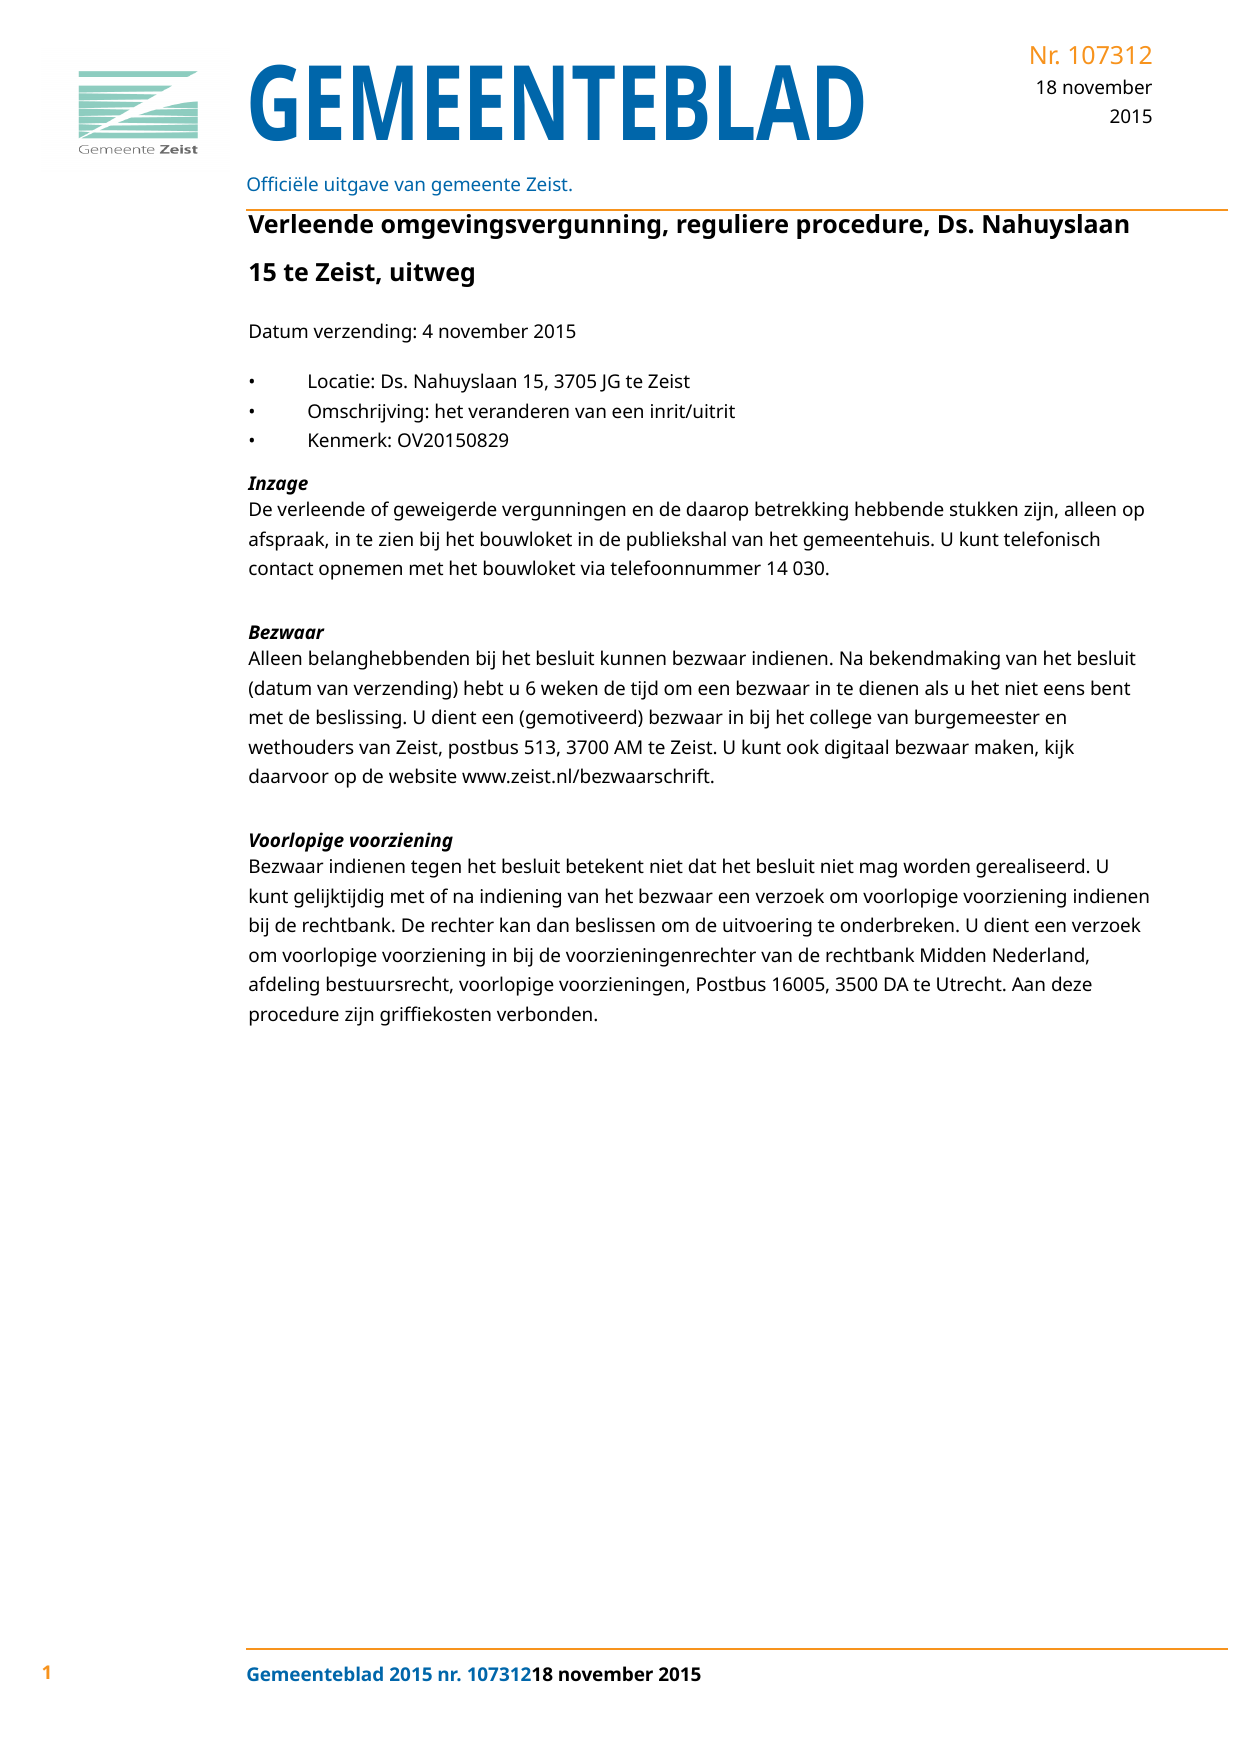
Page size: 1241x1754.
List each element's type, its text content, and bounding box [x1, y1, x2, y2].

text Bezwaar indienen tegen het besluit betekent niet dat het besluit niet mag worden gerealiseerd. U kunt gelijktijdig met of na indiening van het bezwaar een verzoek om voorlopige voorziening indienen bij de rechtbank. De rechter kan dan beslissen om de uitvoering te onderbreken. U dient een verzoek om voorlopige voorziening in bij de voorzieningenrechter van de rechtbank Midden Nederland, afdeling bestuursrecht, voorlopige voorzieningen, Postbus 16005, 3500 DA te Utrecht. Aan deze procedure zijn griffiekosten verbonden. [248, 853, 1152, 1027]
text Datum verzending: 4 november 2015 [248, 318, 1152, 344]
picture [41, 47, 231, 172]
text Alleen belanghebbenden bij het besluit kunnen bezwaar indienen. Na bekendmaking van het besluit (datum van verzending) hebt u 6 weken de tijd om een bezwaar in te dienen als u het niet eens bent met de beslissing. U dient een (gemotiveerd) bezwaar in bij het college van burgemeester en wethouders van Zeist, postbus 513, 3700 AM te Zeist. U kunt ook digitaal bezwaar maken, kijk daarvoor op de website www.zeist.nl/bezwaarschrift. [248, 645, 1152, 789]
list Omschrijving: het veranderen van een inrit/uitrit [248, 398, 1152, 424]
text Bezwaar [248, 619, 1152, 645]
list Locatie: Ds. Nahuyslaan 15, 3705 JG te Zeist [248, 368, 1152, 394]
list Kenmerk: OV20150829 [248, 427, 1152, 453]
text Voorlopige voorziening [248, 827, 1152, 853]
text Verleende omgevingsvergunning, reguliere procedure, Ds. Nahuyslaan 15 te Zeist, uitweg [248, 211, 1152, 288]
text De verleende of geweigerde vergunningen en de daarop betrekking hebbende stukken zijn, alleen op afspraak, in te zien bij het bouwloket in de publiekshal van het gemeentehuis. U kunt telefonisch contact opnemen met het bouwloket via telefoonnummer 14 030. [248, 496, 1152, 581]
text Inzage [248, 471, 1152, 496]
